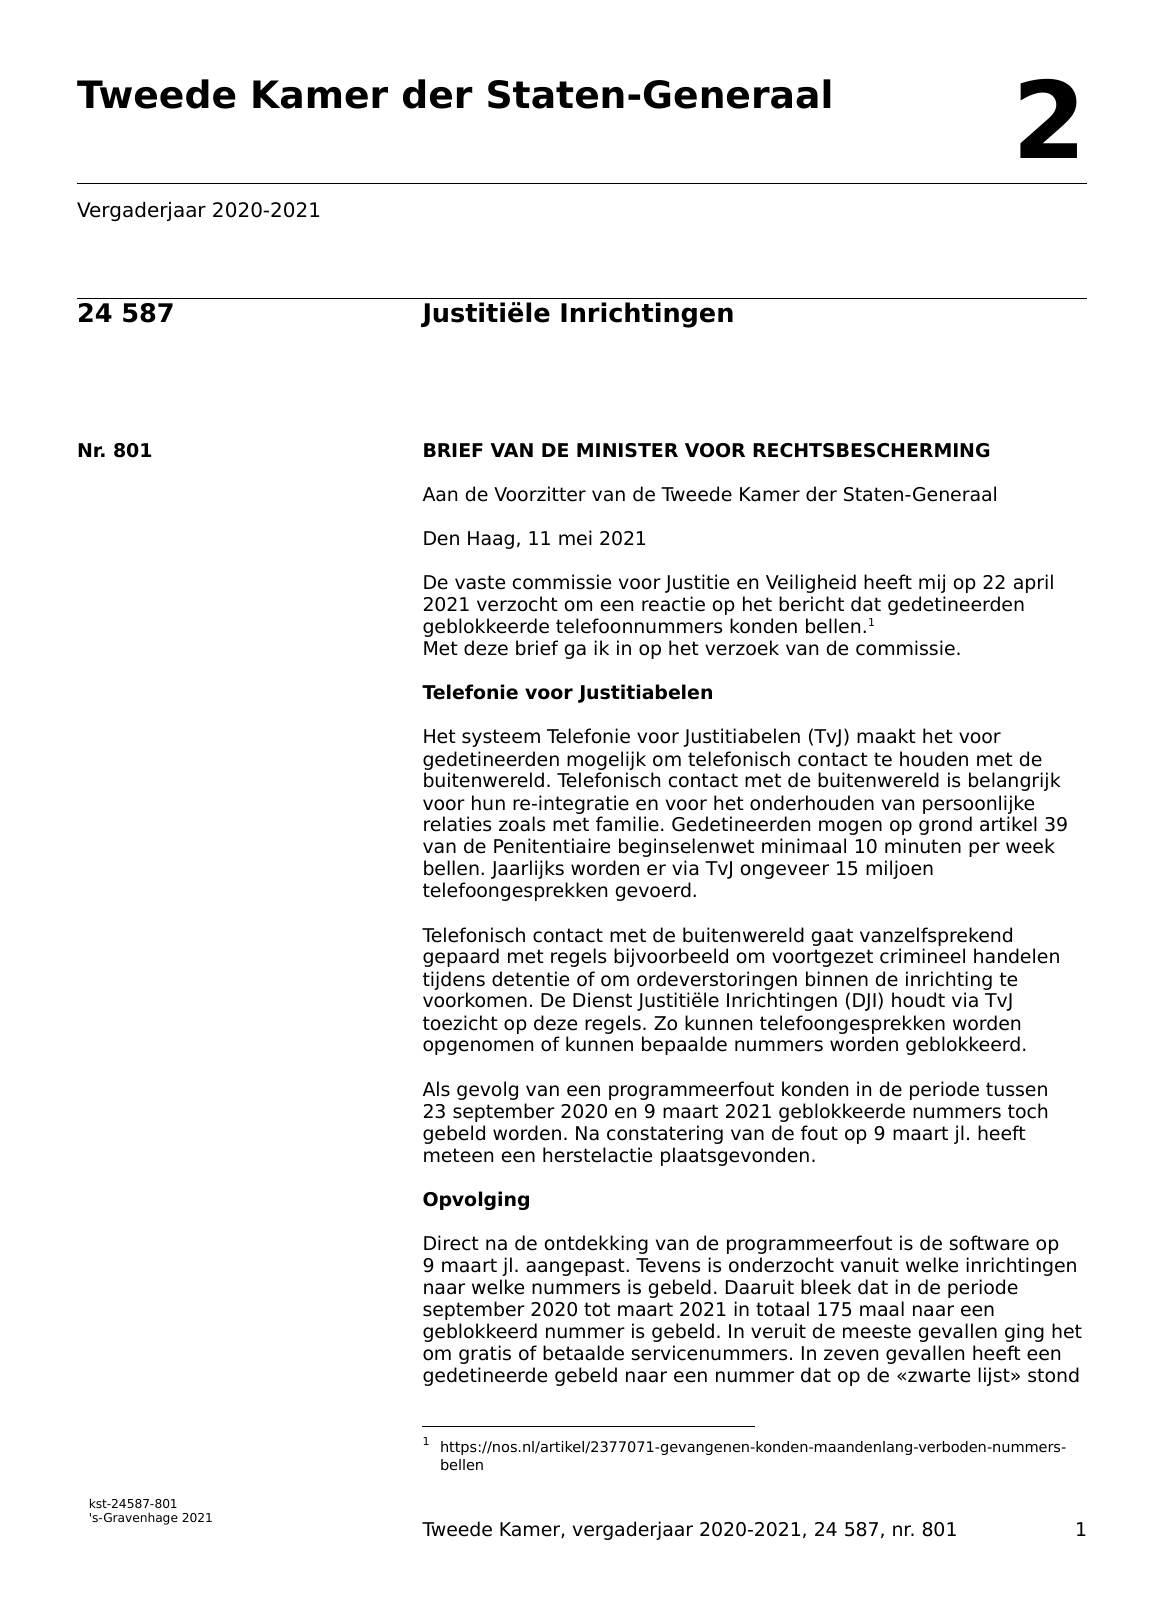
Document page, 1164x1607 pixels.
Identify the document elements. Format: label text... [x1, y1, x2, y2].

subtitle Telefonie voor Justitiabelen [422, 682, 1087, 704]
subtitle Nr. 801 BRIEF VAN DE MINISTER VOOR RECHTSBESCHERMING [77, 440, 1087, 462]
table_header 2 [886, 59, 1087, 183]
text Aan de Voorzitter van de Tweede Kamer der Staten-Generaal [422, 484, 1087, 506]
text Het systeem Telefonie voor Justitiabelen (TvJ) maakt het voor gedetineerden mogelijk om telefonisch contact te houden met de buitenwereld. Telefonisch contact met de buitenwereld is belangrijk voor hun re-integratie en voor het onderhouden van persoonlijke relaties zoals met familie. Gedetineerden mogen op grond artikel 39 van de Penitentiaire beginselenwet minimaal 10 minuten per week bellen. Jaarlijks worden er via TvJ ongeveer 15 miljoen telefoongesprekken gevoerd. [422, 726, 1087, 902]
subtitle Opvolging [422, 1189, 1087, 1211]
text kst-24587-801 [88, 1497, 323, 1511]
table_cell Vergaderjaar 2020-2021 [77, 184, 1087, 298]
text De vaste commissie voor Justitie en Veiligheid heeft mij op 22 april 2021 verzocht om een reactie op het bericht dat gedetineerden geblokkeerde telefoonnummers konden bellen. [422, 572, 1087, 638]
text 's-Gravenhage 2021 [88, 1511, 323, 1525]
text https://nos.nl/artikel/2377071-gevangenen-konden-maandenlang-verboden-nummers-bellen [422, 1435, 1087, 1474]
table_header Tweede Kamer der Staten-Generaal [77, 59, 886, 183]
subtitle 24 587 Justitiële Inrichtingen [77, 299, 1087, 329]
text Als gevolg van een programmeerfout konden in de periode tussen 23 september 2020 en 9 maart 2021 geblokkeerde nummers toch gebeld worden. Na constatering van de fout op 9 maart jl. heeft meteen een herstelactie plaatsgevonden. [422, 1078, 1087, 1166]
text Telefonisch contact met de buitenwereld gaat vanzelfsprekend gepaard met regels bijvoorbeeld om voortgezet crimineel handelen tijdens detentie of om ordeverstoringen binnen de inrichting te voorkomen. De Dienst Justitiële Inrichtingen (DJI) houdt via TvJ toezicht op deze regels. Zo kunnen telefoongesprekken worden opgenomen of kunnen bepaalde nummers worden geblokkeerd. [422, 924, 1087, 1056]
text Den Haag, 11 mei 2021 [422, 528, 1087, 550]
text Direct na de ontdekking van de programmeerfout is de software op 9 maart jl. aangepast. Tevens is onderzocht vanuit welke inrichtingen naar welke nummers is gebeld. Daaruit bleek dat in de periode september 2020 tot maart 2021 in totaal 175 maal naar een geblokkeerd nummer is gebeld. In veruit de meeste gevallen ging het om gratis of betaalde servicenummers. In zeven gevallen heeft een gedetineerde gebeld naar een nummer dat op de «zwarte lijst» stond [422, 1233, 1087, 1387]
text Met deze brief ga ik in op het verzoek van de commissie. [422, 638, 1087, 660]
